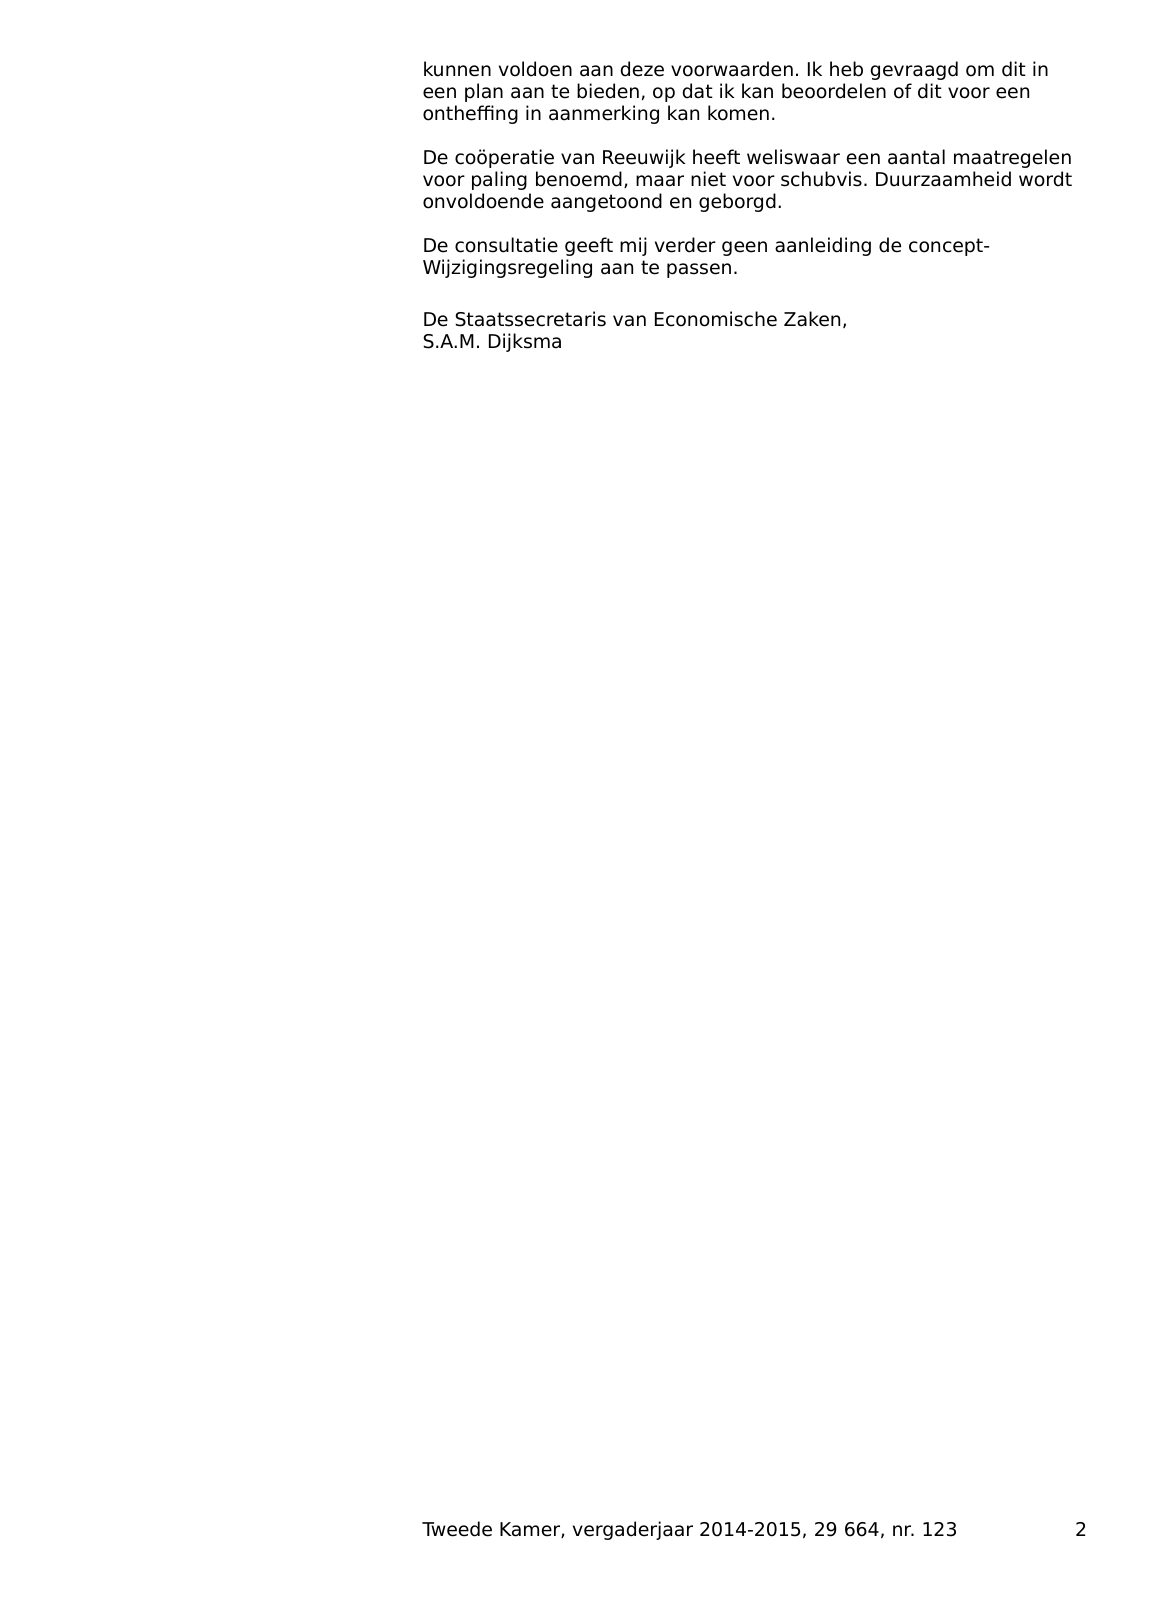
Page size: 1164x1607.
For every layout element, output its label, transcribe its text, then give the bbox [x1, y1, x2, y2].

text De consultatie geeft mij verder geen aanleiding de concept-Wijzigingsregeling aan te passen. [422, 235, 1087, 279]
text kunnen voldoen aan deze voorwaarden. Ik heb gevraagd om dit in een plan aan te bieden, op dat ik kan beoordelen of dit voor een ontheffing in aanmerking kan komen. [422, 59, 1087, 125]
text De coöperatie van Reeuwijk heeft weliswaar een aantal maatregelen voor paling benoemd, maar niet voor schubvis. Duurzaamheid wordt onvoldoende aangetoond en geborgd. [422, 147, 1087, 213]
text De Staatssecretaris van Economische Zaken, S.A.M. Dijksma [422, 309, 1087, 353]
